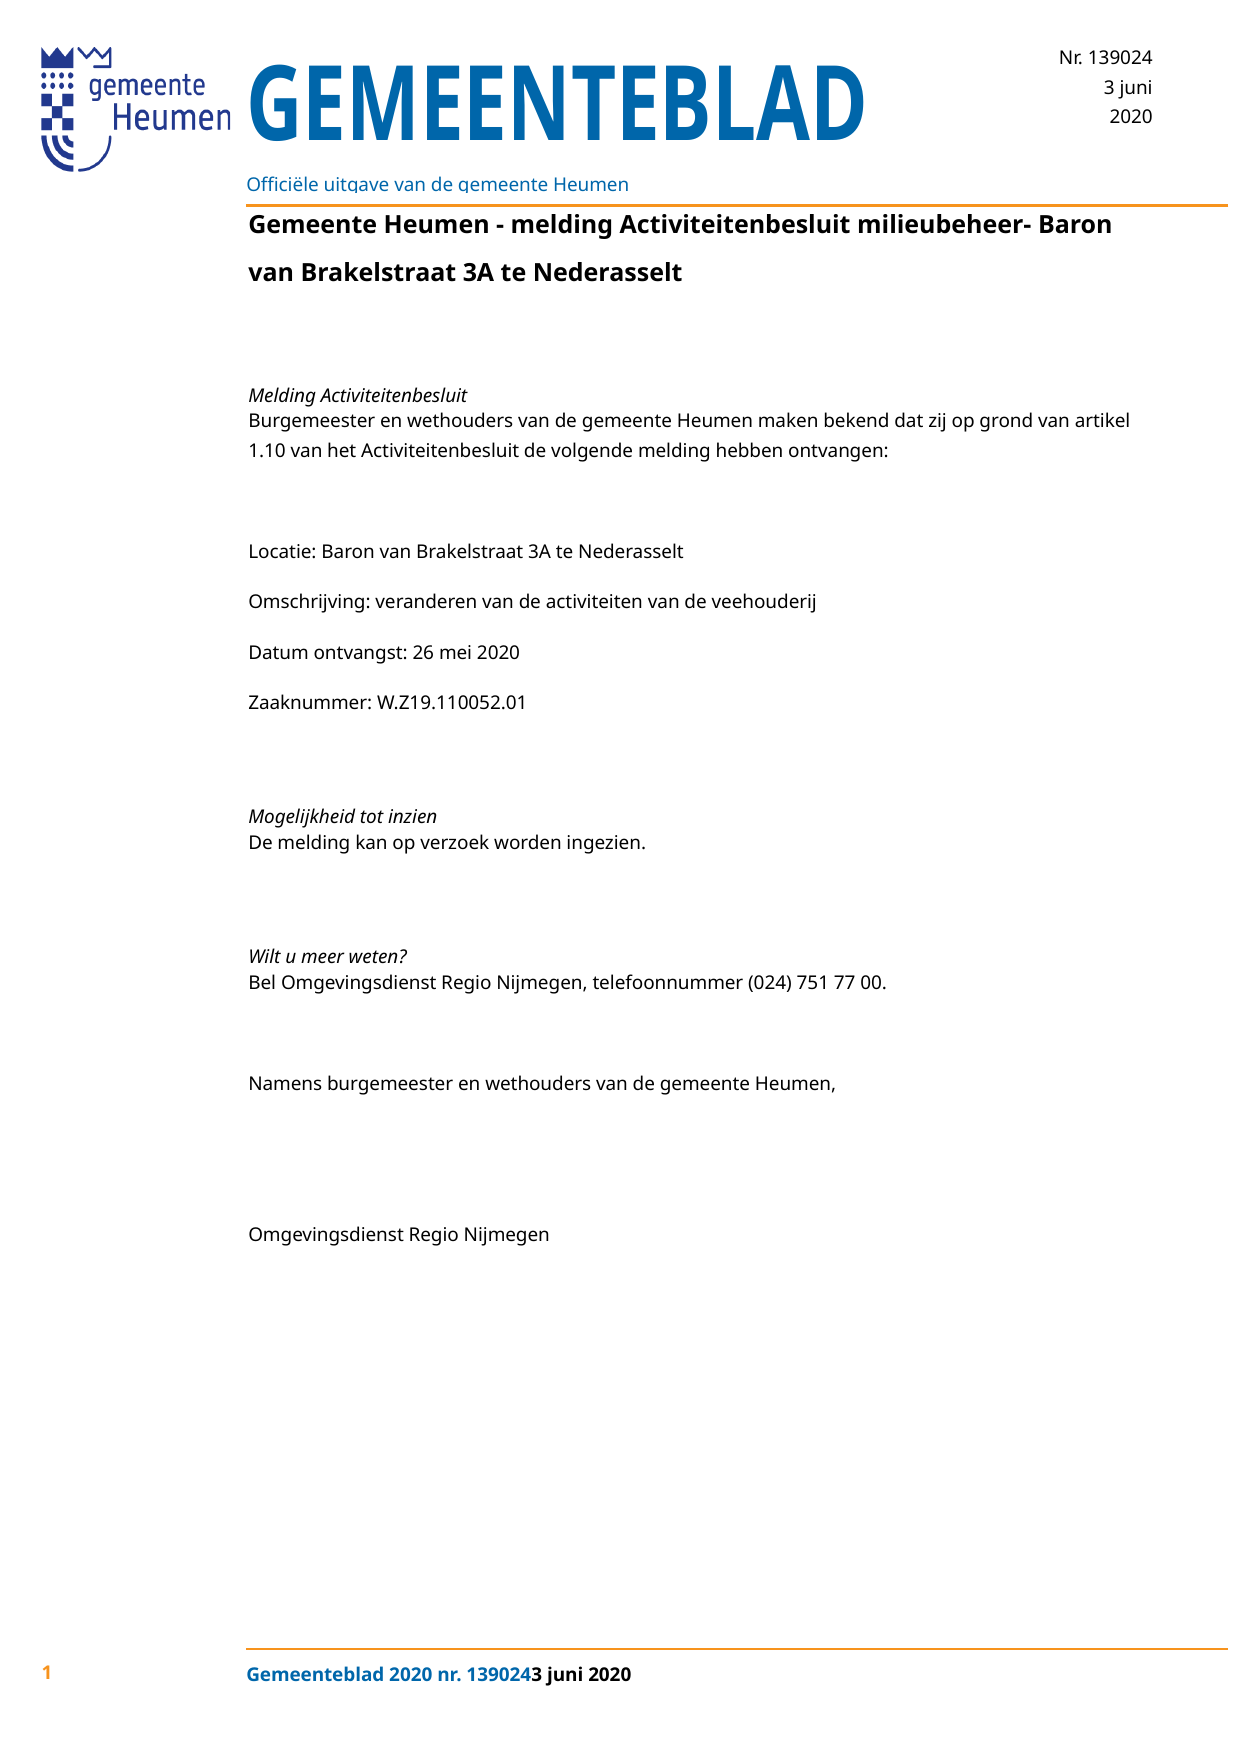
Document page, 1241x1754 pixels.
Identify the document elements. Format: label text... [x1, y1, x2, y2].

text Omschrijving: veranderen van de activiteiten van de veehouderij [248, 588, 1152, 614]
text De melding kan op verzoek worden ingezien. [248, 829, 1152, 855]
text Locatie: Baron van Brakelstraat 3A te Nederasselt [248, 538, 1152, 564]
text Omgevingsdienst Regio Nijmegen [248, 1222, 1152, 1247]
text Bel Omgevingsdienst Regio Nijmegen, telefoonnummer (024) 751 77 00. [248, 969, 1152, 995]
text Mogelijkheid tot inzien [248, 804, 1152, 829]
text Burgemeester en wethouders van de gemeente Heumen maken bekend dat zij op grond van artikel 1.10 van het Activiteitenbesluit de volgende melding hebben ontvangen: [248, 408, 1152, 463]
picture [41, 47, 231, 172]
text Zaaknummer: W.Z19.110052.01 [248, 689, 1152, 715]
text Datum ontvangst: 26 mei 2020 [248, 639, 1152, 664]
text Gemeente Heumen - melding Activiteitenbesluit milieubeheer- Baron van Brakelstraat 3A te Nederasselt [248, 207, 1152, 288]
text Wilt u meer weten? [248, 944, 1152, 969]
text Namens burgemeester en wethouders van de gemeente Heumen, [248, 1070, 1152, 1096]
text Melding Activiteitenbesluit [248, 382, 1152, 408]
